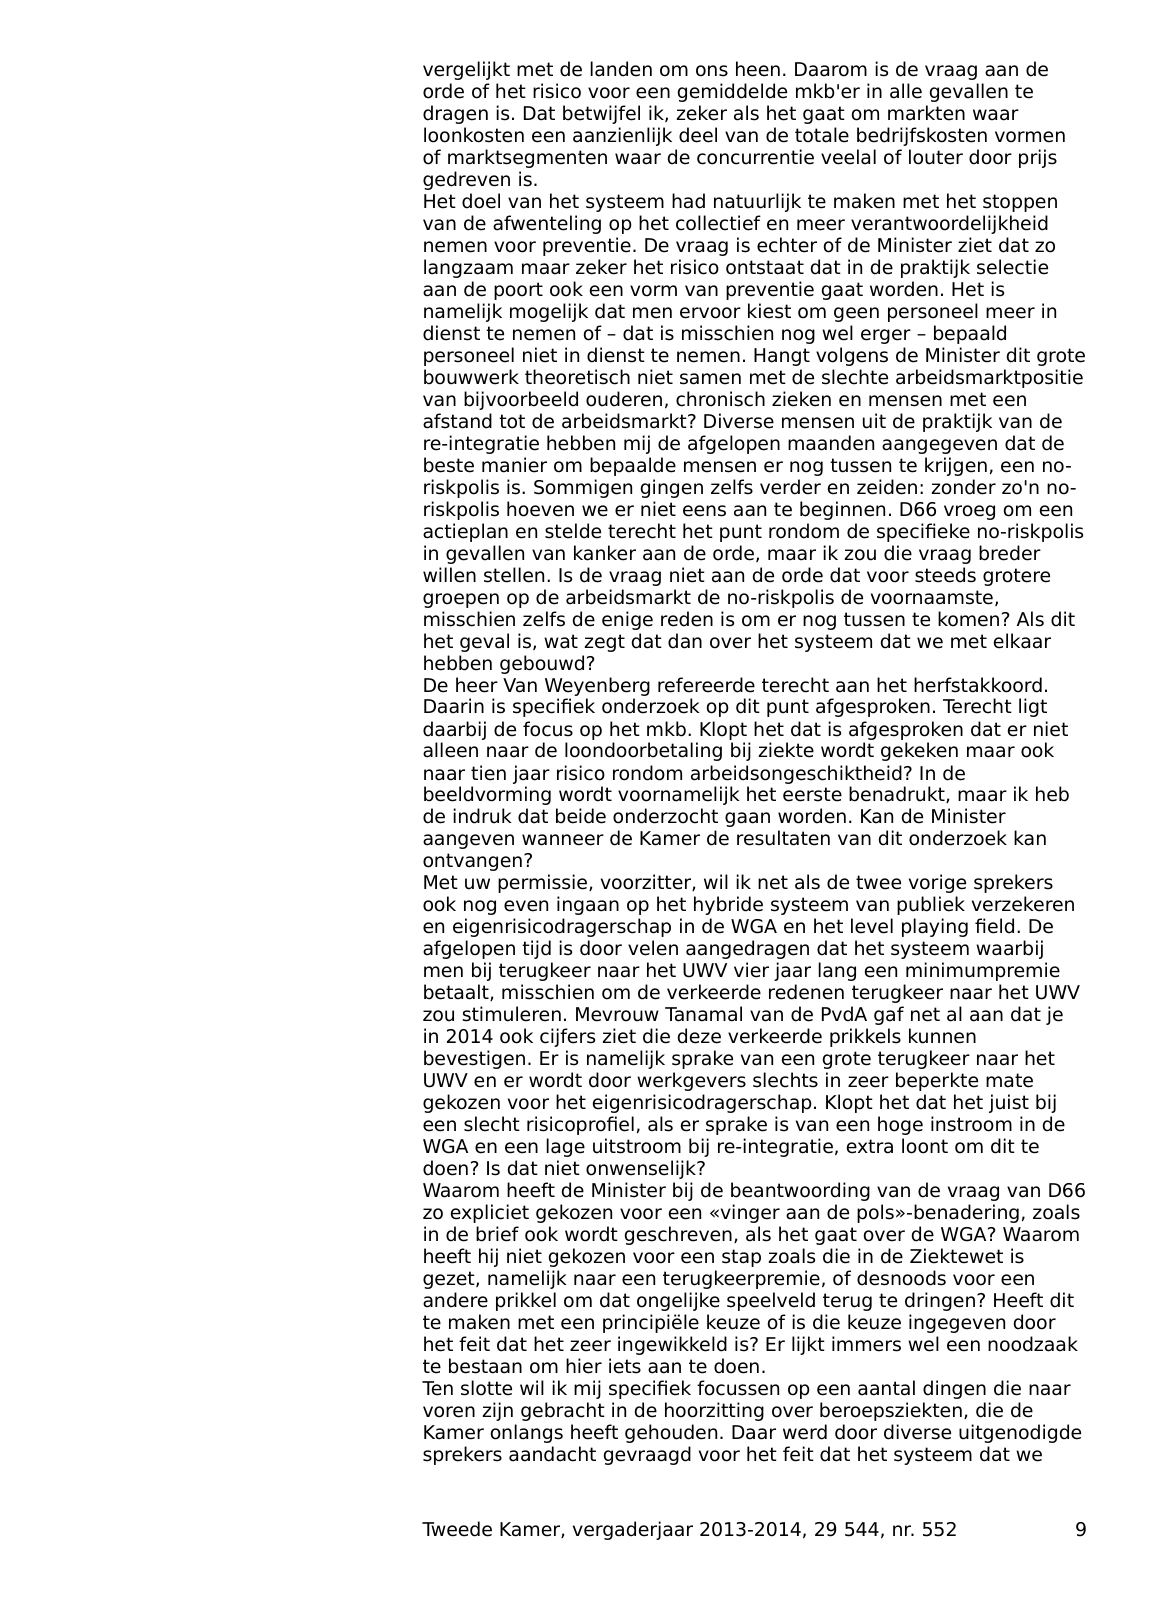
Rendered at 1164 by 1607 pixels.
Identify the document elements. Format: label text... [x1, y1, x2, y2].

text Het doel van het systeem had natuurlijk te maken met het stoppen van de afwenteling op het collectief en meer verantwoordelijkheid nemen voor preventie. De vraag is echter of de Minister ziet dat zo langzaam maar zeker het risico ontstaat dat in de praktijk selectie aan de poort ook een vorm van preventie gaat worden. Het is namelijk mogelijk dat men ervoor kiest om geen personeel meer in dienst te nemen of – dat is misschien nog wel erger – bepaald personeel niet in dienst te nemen. Hangt volgens de Minister dit grote bouwwerk theoretisch niet samen met de slechte arbeidsmarktpositie van bijvoorbeeld ouderen, chronisch zieken en mensen met een afstand tot de arbeidsmarkt? Diverse mensen uit de praktijk van de re-integratie hebben mij de afgelopen maanden aangegeven dat de beste manier om bepaalde mensen er nog tussen te krijgen, een no-riskpolis is. Sommigen gingen zelfs verder en zeiden: zonder zo'n no-riskpolis hoeven we er niet eens aan te beginnen. D66 vroeg om een actieplan en stelde terecht het punt rondom de specifieke no-riskpolis in gevallen van kanker aan de orde, maar ik zou die vraag breder willen stellen. Is de vraag niet aan de orde dat voor steeds grotere groepen op de arbeidsmarkt de no-riskpolis de voornaamste, misschien zelfs de enige reden is om er nog tussen te komen? Als dit het geval is, wat zegt dat dan over het systeem dat we met elkaar hebben gebouwd? [422, 191, 1087, 674]
text Ten slotte wil ik mij specifiek focussen op een aantal dingen die naar voren zijn gebracht in de hoorzitting over beroepsziekten, die de Kamer onlangs heeft gehouden. Daar werd door diverse uitgenodigde sprekers aandacht gevraagd voor het feit dat het systeem dat we [422, 1378, 1087, 1466]
text vergelijkt met de landen om ons heen. Daarom is de vraag aan de orde of het risico voor een gemiddelde mkb'er in alle gevallen te dragen is. Dat betwijfel ik, zeker als het gaat om markten waar loonkosten een aanzienlijk deel van de totale bedrijfskosten vormen of marktsegmenten waar de concurrentie veelal of louter door prijs gedreven is. [422, 59, 1087, 191]
text De heer Van Weyenberg refereerde terecht aan het herfstakkoord. Daarin is specifiek onderzoek op dit punt afgesproken. Terecht ligt daarbij de focus op het mkb. Klopt het dat is afgesproken dat er niet alleen naar de loondoorbetaling bij ziekte wordt gekeken maar ook naar tien jaar risico rondom arbeidsongeschiktheid? In de beeldvorming wordt voornamelijk het eerste benadrukt, maar ik heb de indruk dat beide onderzocht gaan worden. Kan de Minister aangeven wanneer de Kamer de resultaten van dit onderzoek kan ontvangen? [422, 674, 1087, 872]
text Met uw permissie, voorzitter, wil ik net als de twee vorige sprekers ook nog even ingaan op het hybride systeem van publiek verzekeren en eigenrisicodragerschap in de WGA en het level playing field. De afgelopen tijd is door velen aangedragen dat het systeem waarbij men bij terugkeer naar het UWV vier jaar lang een minimumpremie betaalt, misschien om de verkeerde redenen terugkeer naar het UWV zou stimuleren. Mevrouw Tanamal van de PvdA gaf net al aan dat je in 2014 ook cijfers ziet die deze verkeerde prikkels kunnen bevestigen. Er is namelijk sprake van een grote terugkeer naar het UWV en er wordt door werkgevers slechts in zeer beperkte mate gekozen voor het eigenrisicodragerschap. Klopt het dat het juist bij een slecht risicoprofiel, als er sprake is van een hoge instroom in de WGA en een lage uitstroom bij re-integratie, extra loont om dit te doen? Is dat niet onwenselijk? [422, 872, 1087, 1180]
text Waarom heeft de Minister bij de beantwoording van de vraag van D66 zo expliciet gekozen voor een «vinger aan de pols»-benadering, zoals in de brief ook wordt geschreven, als het gaat over de WGA? Waarom heeft hij niet gekozen voor een stap zoals die in de Ziektewet is gezet, namelijk naar een terugkeerpremie, of desnoods voor een andere prikkel om dat ongelijke speelveld terug te dringen? Heeft dit te maken met een principiële keuze of is die keuze ingegeven door het feit dat het zeer ingewikkeld is? Er lijkt immers wel een noodzaak te bestaan om hier iets aan te doen. [422, 1180, 1087, 1378]
